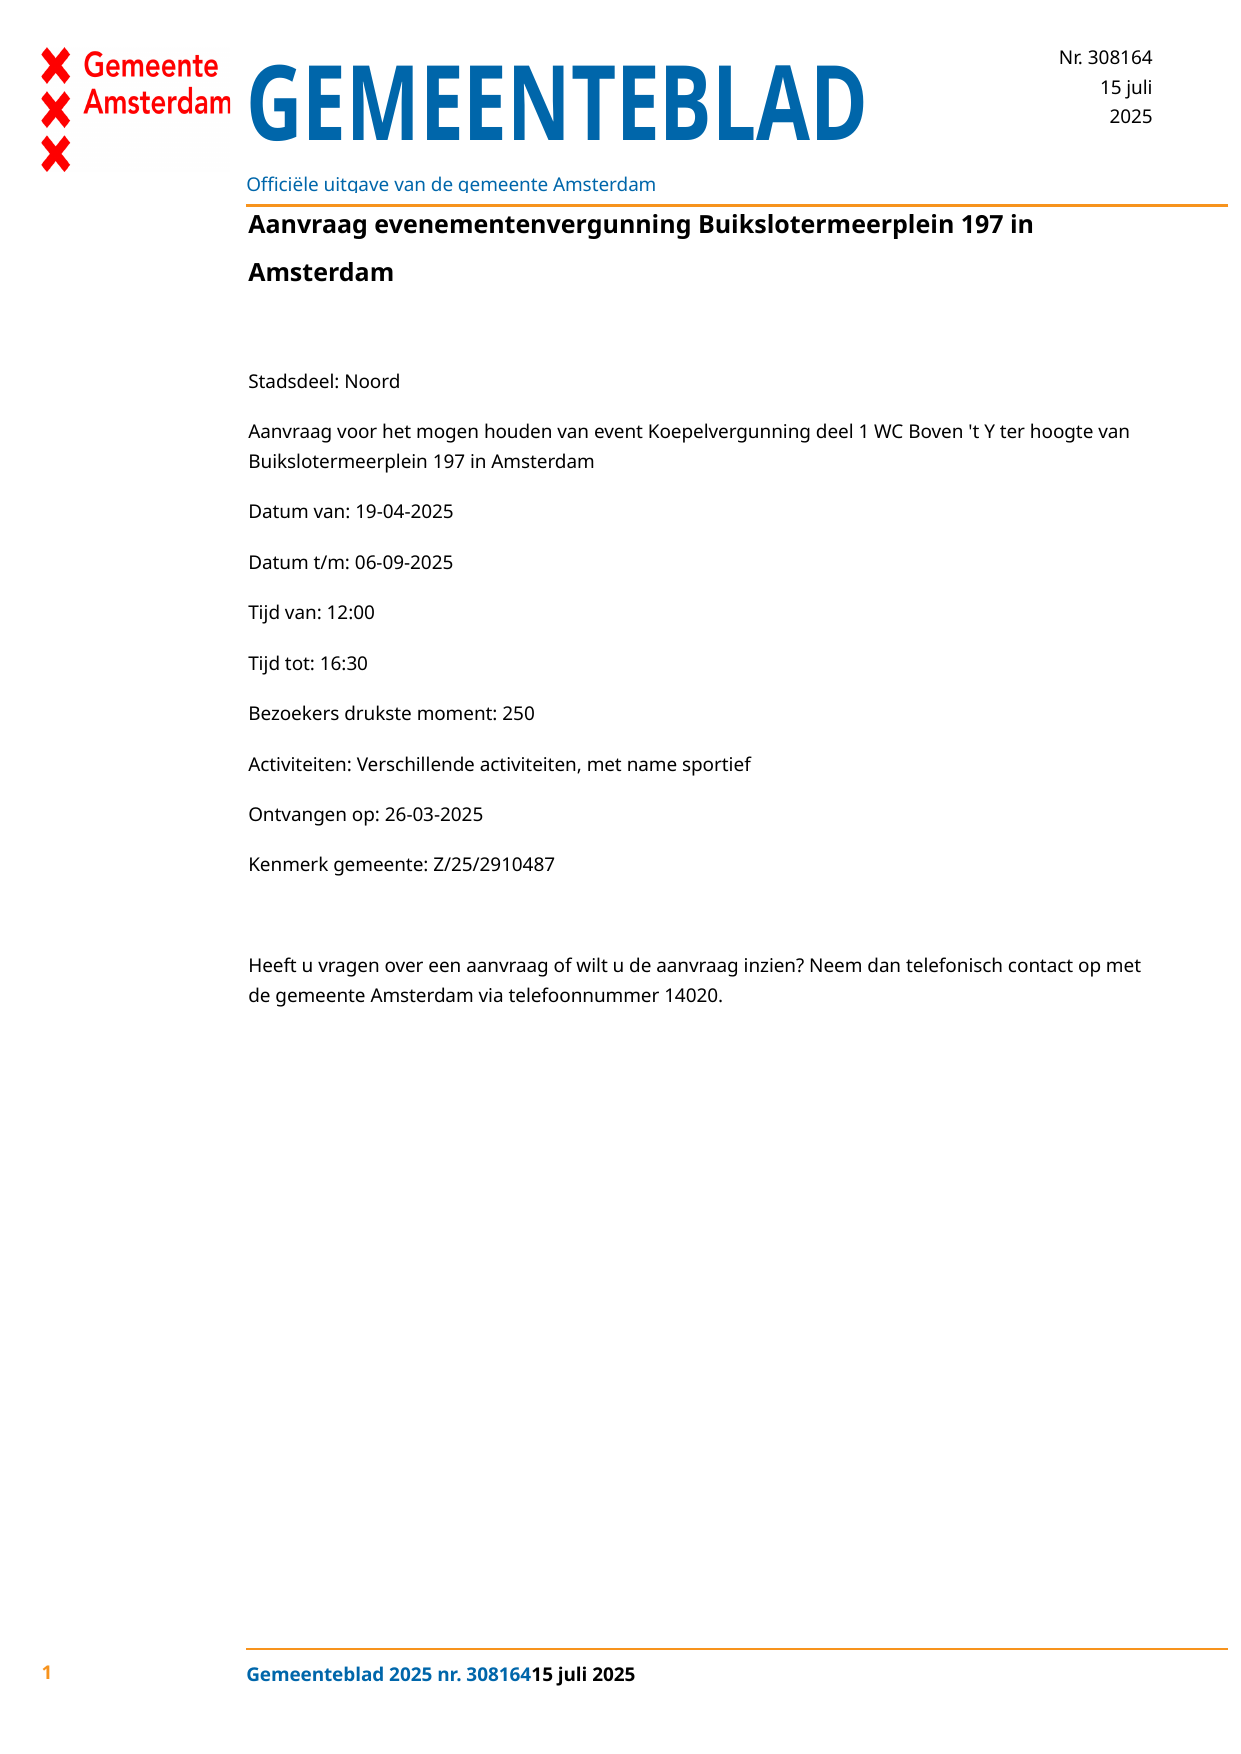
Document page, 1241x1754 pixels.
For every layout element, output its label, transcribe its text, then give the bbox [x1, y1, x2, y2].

text Datum van: 19-04-2025 [248, 499, 1152, 524]
text Stadsdeel: Noord [248, 368, 1152, 394]
text Kenmerk gemeente: Z/25/2910487 [248, 852, 1152, 877]
text Tijd van: 12:00 [248, 599, 1152, 625]
text Datum t/m: 06-09-2025 [248, 549, 1152, 575]
text Bezoekers drukste moment: 250 [248, 700, 1152, 726]
text Heeft u vragen over een aanvraag of wilt u de aanvraag inzien? Neem dan telefonisch contact op met de gemeente Amsterdam via telefoonnummer 14020. [248, 952, 1152, 1008]
text Ontvangen op: 26-03-2025 [248, 801, 1152, 827]
text Activiteiten: Verschillende activiteiten, met name sportief [248, 751, 1152, 777]
text Aanvraag evenementenvergunning Buikslotermeerplein 197 in Amsterdam [248, 207, 1152, 288]
text Aanvraag voor het mogen houden van event Koepelvergunning deel 1 WC Boven 't Y ter hoogte van Buikslotermeerplein 197 in Amsterdam [248, 419, 1152, 474]
text Tijd tot: 16:30 [248, 650, 1152, 676]
picture [41, 47, 231, 172]
